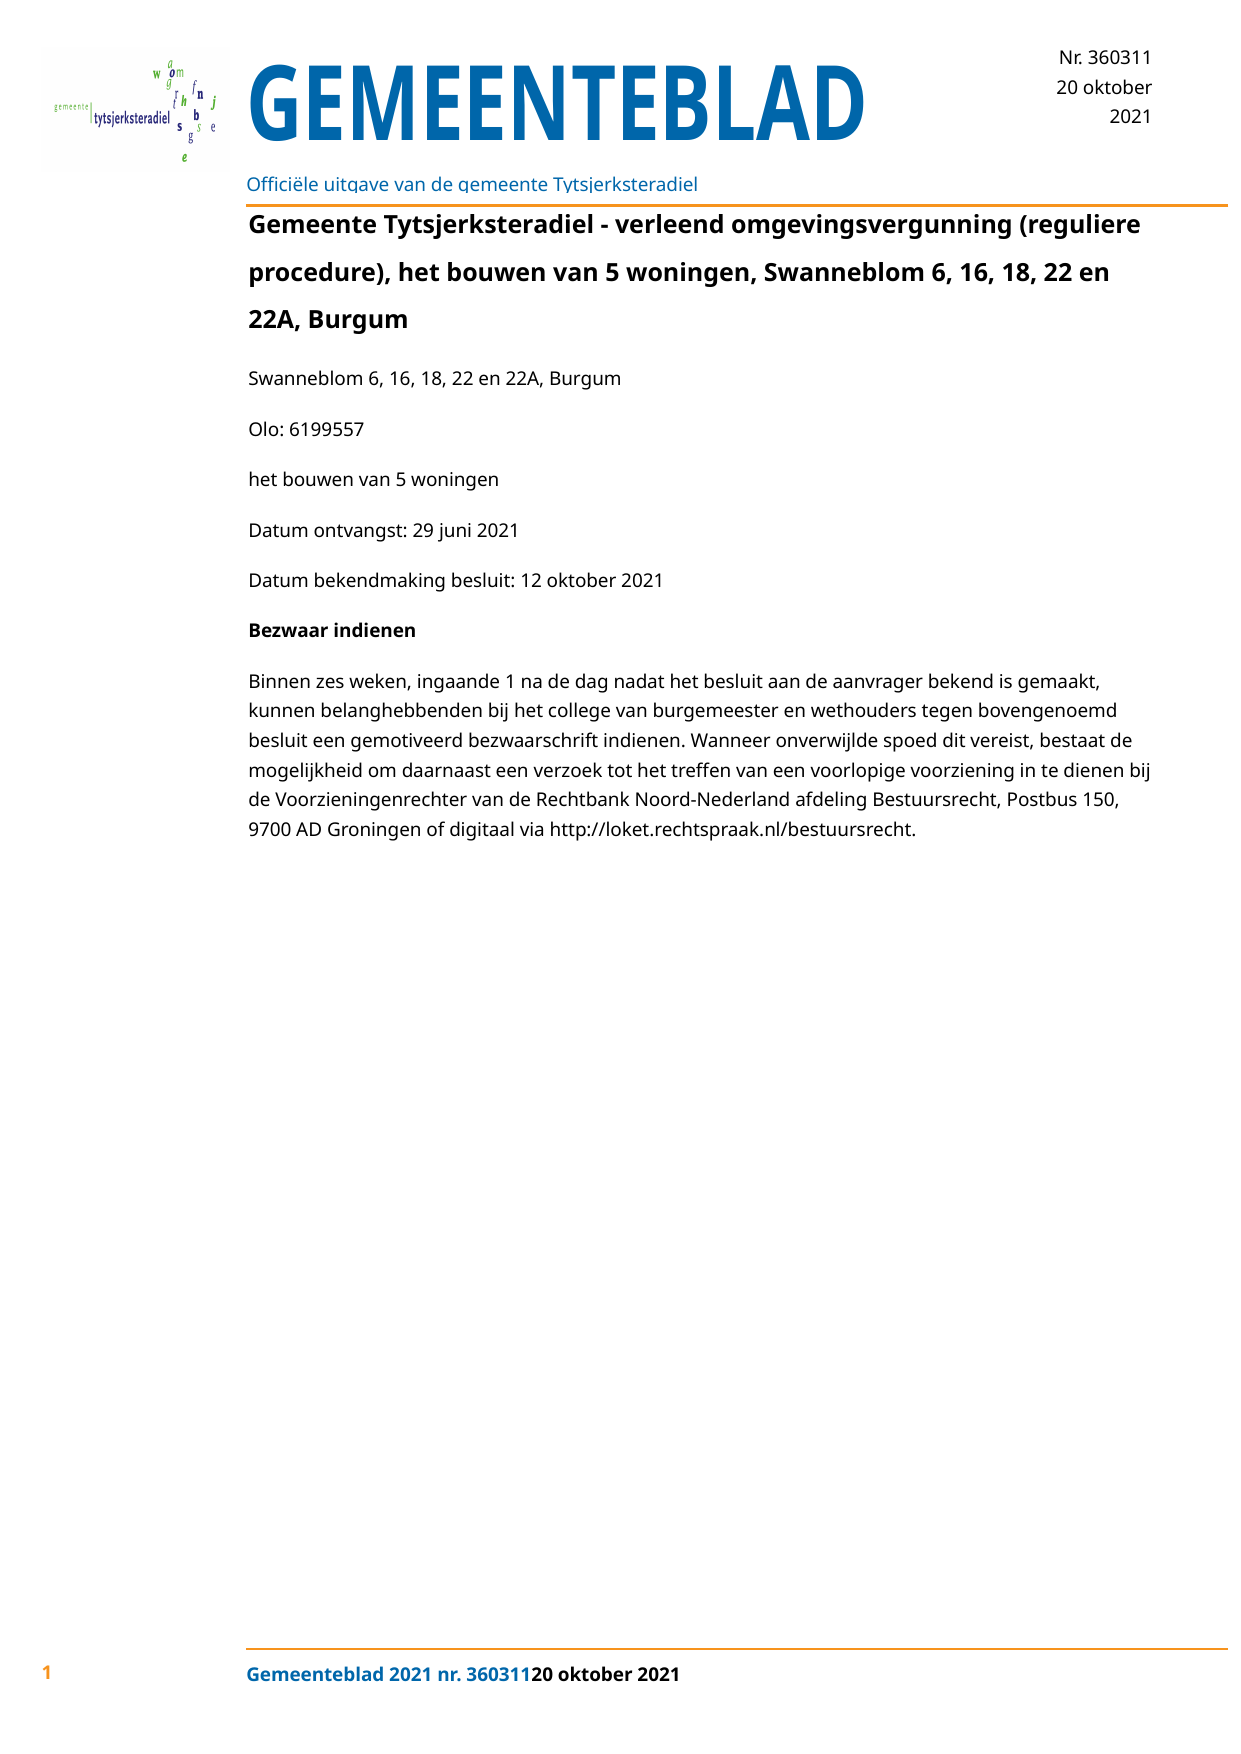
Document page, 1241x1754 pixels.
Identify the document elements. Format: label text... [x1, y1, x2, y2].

text Olo: 6199557 [248, 416, 1152, 442]
text het bouwen van 5 woningen [248, 466, 1152, 492]
text Datum bekendmaking besluit: 12 oktober 2021 [248, 567, 1152, 593]
text Datum ontvangst: 29 juni 2021 [248, 517, 1152, 542]
picture [41, 47, 231, 172]
text Swanneblom 6, 16, 18, 22 en 22A, Burgum [248, 366, 1152, 391]
text Binnen zes weken, ingaande 1 na de dag nadat het besluit aan de aanvrager bekend is gemaakt, kunnen belanghebbenden bij het college van burgemeester en wethouders tegen bovengenoemd besluit een gemotiveerd bezwaarschrift indienen. Wanneer onverwijlde spoed dit vereist, bestaat de mogelijkheid om daarnaast een verzoek tot het treffen van een voorlopige voorziening in te dienen bij de Voorzieningenrechter van de Rechtbank Noord-Nederland afdeling Bestuursrecht, Postbus 150, 9700 AD Groningen of digitaal via http://loket.rechtspraak.nl/bestuursrecht. [248, 668, 1152, 842]
text Gemeente Tytsjerksteradiel - verleend omgevingsvergunning (reguliere procedure), het bouwen van 5 woningen, Swanneblom 6, 16, 18, 22 en 22A, Burgum [248, 207, 1152, 336]
text Bezwaar indienen [248, 618, 1152, 643]
